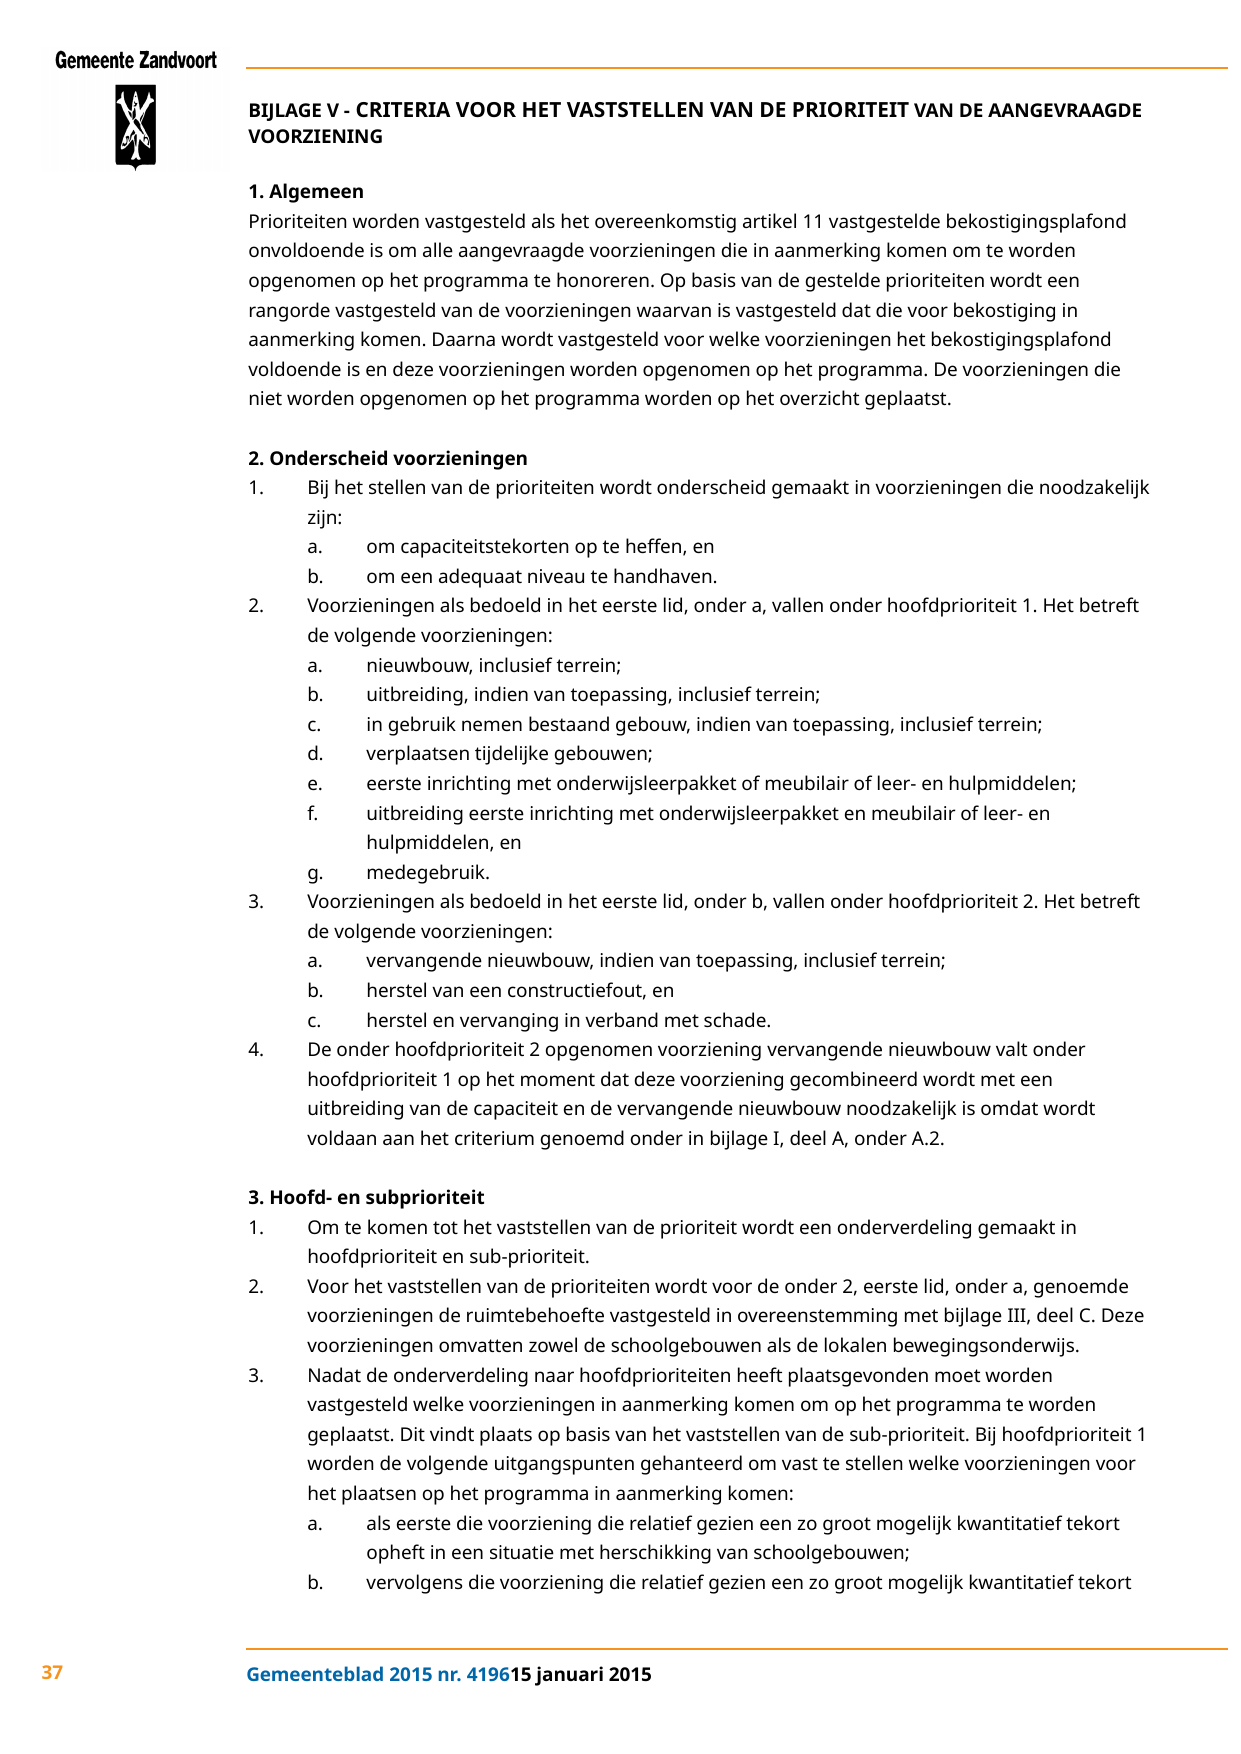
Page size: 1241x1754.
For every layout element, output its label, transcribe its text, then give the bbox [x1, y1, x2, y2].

list in gebruik nemen bestaand gebouw, indien van toepassing, inclusief terrein; [307, 711, 1152, 737]
list Om te komen tot het vaststellen van de prioriteit wordt een onderverdeling gemaakt in hoofdprioriteit en sub-prioriteit. [248, 1214, 1152, 1269]
list eerste inrichting met onderwijsleerpakket of meubilair of leer- en hulpmiddelen; [307, 770, 1152, 796]
list Voorzieningen als bedoeld in het eerste lid, onder a, vallen onder hoofdprioriteit 1. Het betreft de volgende voorzieningen: [248, 593, 1152, 648]
list herstel van een constructiefout, en [307, 977, 1152, 1003]
list herstel en vervanging in verband met schade. [307, 1007, 1152, 1033]
list Voor het vaststellen van de prioriteiten wordt voor de onder 2, eerste lid, onder a, genoemde voorzieningen de ruimtebehoefte vastgesteld in overeenstemming met bijlage III, deel C. Deze voorzieningen omvatten zowel de schoolgebouwen als de lokalen bewegingsonderwijs. [248, 1273, 1152, 1358]
list De onder hoofdprioriteit 2 opgenomen voorziening vervangende nieuwbouw valt onder hoofdprioriteit 1 op het moment dat deze voorziening gecombineerd wordt met een uitbreiding van de capaciteit en de vervangende nieuwbouw noodzakelijk is omdat wordt voldaan aan het criterium genoemd onder in bijlage I, deel A, onder A.2. [248, 1036, 1152, 1151]
list om een adequaat niveau te handhaven. [307, 563, 1152, 589]
text 1. Algemeen [248, 178, 1152, 204]
text 2. Onderscheid voorzieningen [248, 445, 1152, 471]
text Prioriteiten worden vastgesteld als het overeenkomstig artikel 11 vastgestelde bekostigingsplafond onvoldoende is om alle aangevraagde voorzieningen die in aanmerking komen om te worden opgenomen op het programma te honoreren. Op basis van de gestelde prioriteiten wordt een rangorde vastgesteld van de voorzieningen waarvan is vastgesteld dat die voor bekostiging in aanmerking komen. Daarna wordt vastgesteld voor welke voorzieningen het bekostigingsplafond voldoende is en deze voorzieningen worden opgenomen op het programma. De voorzieningen die niet worden opgenomen op het programma worden op het overzicht geplaatst. [248, 208, 1152, 411]
list om capaciteitstekorten op te heffen, en [307, 533, 1152, 559]
list vervangende nieuwbouw, indien van toepassing, inclusief terrein; [307, 948, 1152, 973]
list medegebruik. [307, 859, 1152, 885]
list uitbreiding eerste inrichting met onderwijsleerpakket en meubilair of leer- en hulpmiddelen, en [307, 800, 1152, 855]
text BIJLAGE V - CRITERIA VOOR HET VASTSTELLEN VAN DE PRIORITEIT VAN DE AANGEVRAAGDE VOORZIENING [248, 95, 1152, 149]
list vervolgens die voorziening die relatief gezien een zo groot mogelijk kwantitatief tekort [307, 1569, 1152, 1595]
list Bij het stellen van de prioriteiten wordt onderscheid gemaakt in voorzieningen die noodzakelijk zijn: [248, 474, 1152, 530]
list uitbreiding, indien van toepassing, inclusief terrein; [307, 681, 1152, 707]
list als eerste die voorziening die relatief gezien een zo groot mogelijk kwantitatief tekort opheft in een situatie met herschikking van schoolgebouwen; [307, 1510, 1152, 1565]
text 3. Hoofd- en subprioriteit [248, 1184, 1152, 1210]
picture [41, 47, 231, 172]
list Voorzieningen als bedoeld in het eerste lid, onder b, vallen onder hoofdprioriteit 2. Het betreft de volgende voorzieningen: [248, 888, 1152, 944]
list Nadat de onderverdeling naar hoofdprioriteiten heeft plaatsgevonden moet worden vastgesteld welke voorzieningen in aanmerking komen om op het programma te worden geplaatst. Dit vindt plaats op basis van het vaststellen van de sub-prioriteit. Bij hoofdprioriteit 1 worden de volgende uitgangspunten gehanteerd om vast te stellen welke voorzieningen voor het plaatsen op het programma in aanmerking komen: [248, 1362, 1152, 1506]
list verplaatsen tijdelijke gebouwen; [307, 741, 1152, 766]
list nieuwbouw, inclusief terrein; [307, 652, 1152, 678]
